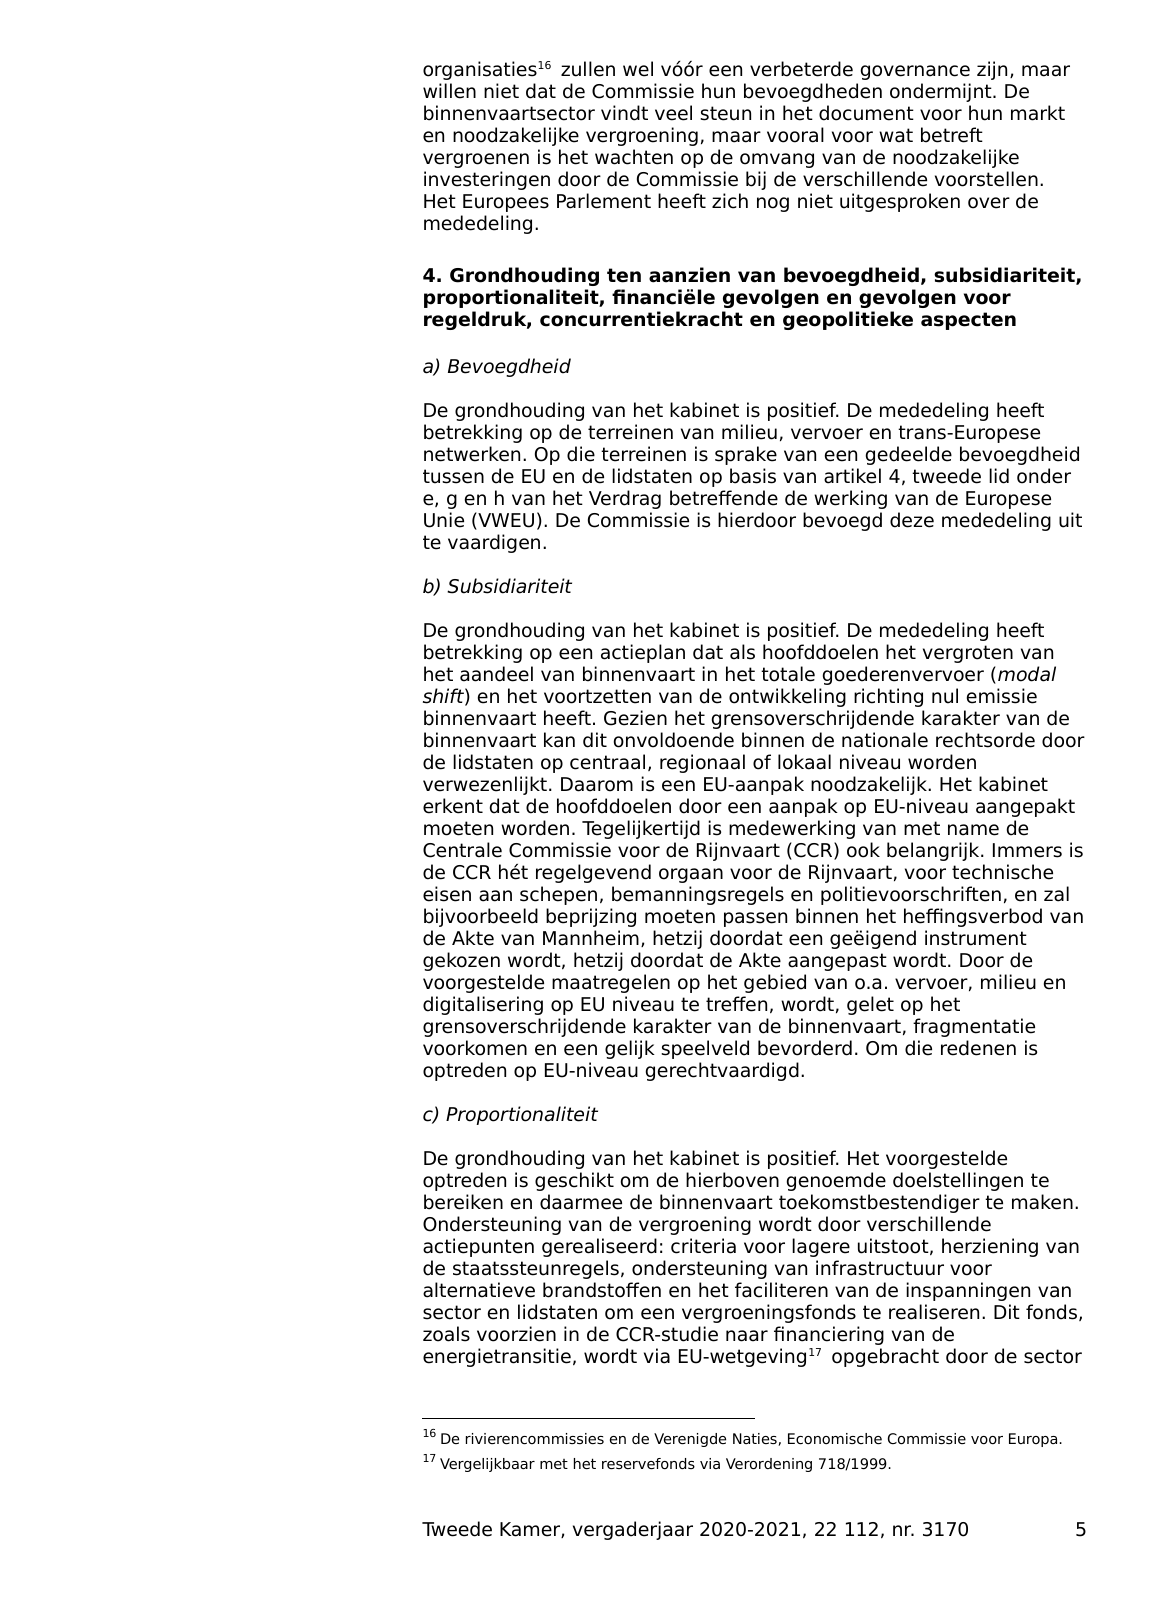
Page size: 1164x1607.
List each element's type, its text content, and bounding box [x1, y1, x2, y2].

text De grondhouding van het kabinet is positief. De mededeling heeft betrekking op een actieplan dat als hoofddoelen het vergroten van het aandeel van binnenvaart in het totale goederenvervoer (modal shift) en het voortzetten van de ontwikkeling richting nul emissie binnenvaart heeft. Gezien het grensoverschrijdende karakter van de binnenvaart kan dit onvoldoende binnen de nationale rechtsorde door de lidstaten op centraal, regionaal of lokaal niveau worden verwezenlijkt. Daarom is een EU-aanpak noodzakelijk. Het kabinet erkent dat de hoofddoelen door een aanpak op EU-niveau aangepakt moeten worden. Tegelijkertijd is medewerking van met name de Centrale Commissie voor de Rijnvaart (CCR) ook belangrijk. Immers is de CCR hét regelgevend orgaan voor de Rijnvaart, voor technische eisen aan schepen, bemanningsregels en politievoorschriften, en zal bijvoorbeeld beprijzing moeten passen binnen het heffingsverbod van de Akte van Mannheim, hetzij doordat een geëigend instrument gekozen wordt, hetzij doordat de Akte aangepast wordt. Door de voorgestelde maatregelen op het gebied van o.a. vervoer, milieu en digitalisering op EU niveau te treffen, wordt, gelet op het grensoverschrijdende karakter van de binnenvaart, fragmentatie voorkomen en een gelijk speelveld bevorderd. Om die redenen is optreden op EU-niveau gerechtvaardigd. [422, 620, 1087, 1082]
text Het Europees Parlement heeft zich nog niet uitgesproken over de mededeling. [422, 191, 1087, 235]
text Vergelijkbaar met het reservefonds via Verordening 718/1999. [422, 1452, 1087, 1474]
text De grondhouding van het kabinet is positief. Het voorgestelde optreden is geschikt om de hierboven genoemde doelstellingen te bereiken en daarmee de binnenvaart toekomstbestendiger te maken. Ondersteuning van de vergroening wordt door verschillende actiepunten gerealiseerd: criteria voor lagere uitstoot, herziening van de staatssteunregels, ondersteuning van infrastructuur voor alternatieve brandstoffen en het faciliteren van de inspanningen van sector en lidstaten om een vergroeningsfonds te realiseren. Dit fonds, zoals voorzien in de CCR-studie naar financiering van de energietransitie, wordt via EU-wetgeving opgebracht door de sector [422, 1148, 1087, 1368]
subtitle b) Subsidiariteit [422, 576, 1087, 598]
subtitle 4. Grondhouding ten aanzien van bevoegdheid, subsidiariteit, proportionaliteit, financiële gevolgen en gevolgen voor regeldruk, concurrentiekracht en geopolitieke aspecten [422, 265, 1087, 331]
subtitle c) Proportionaliteit [422, 1104, 1087, 1126]
text organisaties zullen wel vóór een verbeterde governance zijn, maar willen niet dat de Commissie hun bevoegdheden ondermijnt. De binnenvaartsector vindt veel steun in het document voor hun markt en noodzakelijke vergroening, maar vooral voor wat betreft vergroenen is het wachten op de omvang van de noodzakelijke investeringen door de Commissie bij de verschillende voorstellen. [422, 59, 1087, 191]
text De grondhouding van het kabinet is positief. De mededeling heeft betrekking op de terreinen van milieu, vervoer en trans-Europese netwerken. Op die terreinen is sprake van een gedeelde bevoegdheid tussen de EU en de lidstaten op basis van artikel 4, tweede lid onder e, g en h van het Verdrag betreffende de werking van de Europese Unie (VWEU). De Commissie is hierdoor bevoegd deze mededeling uit te vaardigen. [422, 400, 1087, 554]
subtitle a) Bevoegdheid [422, 356, 1087, 378]
text De rivierencommissies en de Verenigde Naties, Economische Commissie voor Europa. [422, 1427, 1087, 1449]
